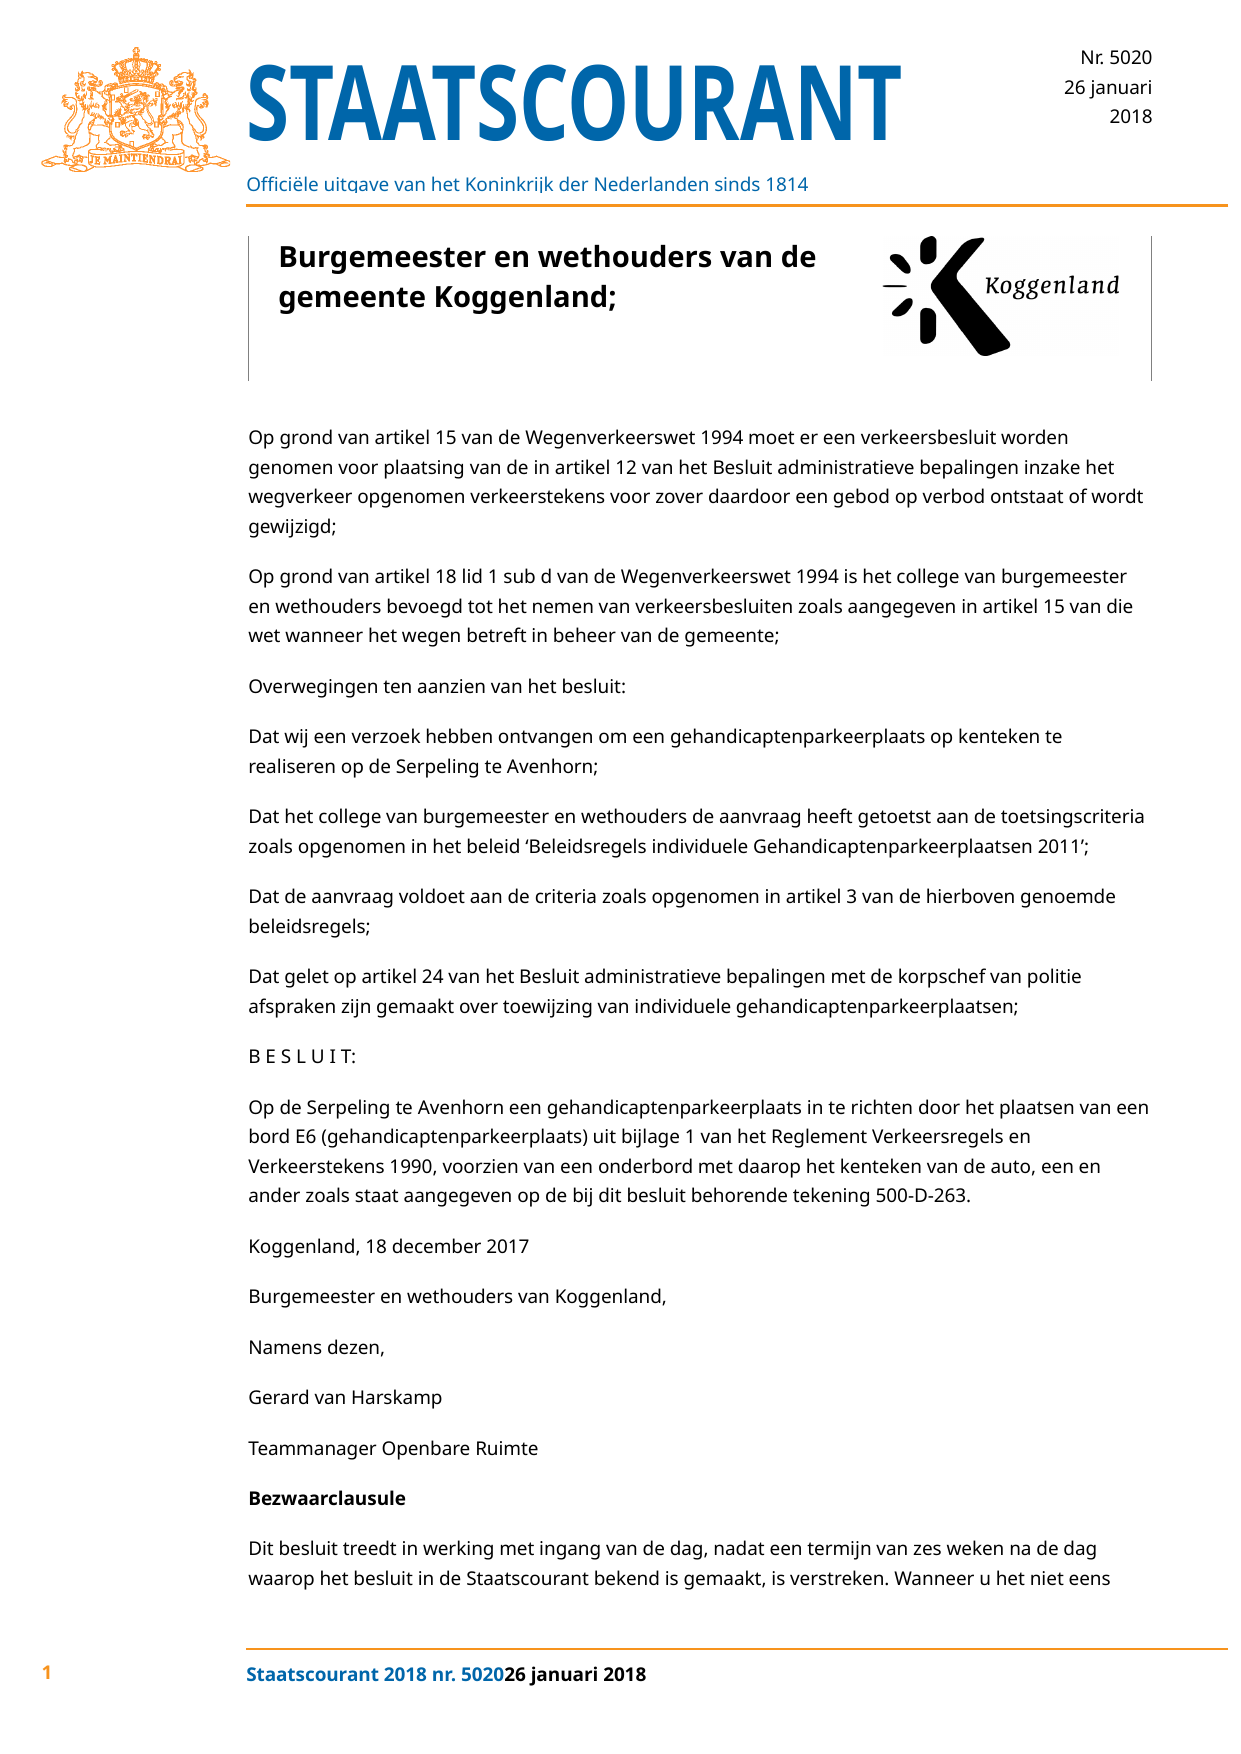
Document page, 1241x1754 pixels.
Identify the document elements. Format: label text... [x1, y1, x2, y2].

text Overwegingen ten aanzien van het besluit: [248, 673, 1152, 699]
text Dat gelet op artikel 24 van het Besluit administratieve bepalingen met de korpschef van politie afspraken zijn gemaakt over toewijzing van individuele gehandicaptenparkeerplaatsen; [248, 963, 1152, 1019]
text Op de Serpeling te Avenhorn een gehandicaptenparkeerplaats in te richten door het plaatsen van een bord E6 (gehandicaptenparkeerplaats) uit bijlage 1 van het Reglement Verkeersregels en Verkeerstekens 1990, voorzien van een onderbord met daarop het kenteken van de auto, een en ander zoals staat aangegeven op de bij dit besluit behorende tekening 500-D-263. [248, 1094, 1152, 1208]
text Teammanager Openbare Ruimte [248, 1435, 1152, 1461]
text Koggenland, 18 december 2017 [248, 1233, 1152, 1259]
picture [882, 236, 1119, 356]
text Gerard van Harskamp [248, 1384, 1152, 1410]
text Burgemeester en wethouders van Koggenland, [248, 1283, 1152, 1309]
table_header [850, 236, 1151, 381]
text Bezwaarclausule [248, 1485, 1152, 1511]
text Op grond van artikel 15 van de Wegenverkeerswet 1994 moet er een verkeersbesluit worden genomen voor plaatsing van de in artikel 12 van het Besluit administratieve bepalingen inzake het wegverkeer opgenomen verkeerstekens voor zover daardoor een gebod op verbod ontstaat of wordt gewijzigd; [248, 424, 1152, 539]
text Namens dezen, [248, 1334, 1152, 1360]
text Dat het college van burgemeester en wethouders de aanvraag heeft getoetst aan de toetsingscriteria zoals opgenomen in het beleid ‘Beleidsregels individuele Gehandicaptenparkeerplaatsen 2011’; [248, 803, 1152, 859]
text Dit besluit treedt in werking met ingang van de dag, nadat een termijn van zes weken na de dag waarop het besluit in de Staatscourant bekend is gemaakt, is verstreken. Wanneer u het niet eens [248, 1536, 1152, 1591]
text Dat wij een verzoek hebben ontvangen om een gehandicaptenparkeerplaats op kenteken te realiseren op de Serpeling te Avenhorn; [248, 723, 1152, 779]
text Op grond van artikel 18 lid 1 sub d van de Wegenverkeerswet 1994 is het college van burgemeester en wethouders bevoegd tot het nemen van verkeersbesluiten zoals aangegeven in artikel 15 van die wet wanneer het wegen betreft in beheer van de gemeente; [248, 563, 1152, 648]
picture [41, 47, 231, 172]
text B E S L U I T: [248, 1043, 1152, 1069]
text Dat de aanvraag voldoet aan de criteria zoals opgenomen in artikel 3 van de hierboven genoemde beleidsregels; [248, 883, 1152, 939]
table_header Burgemeester en wethouders van de gemeente Koggenland; [249, 236, 850, 381]
